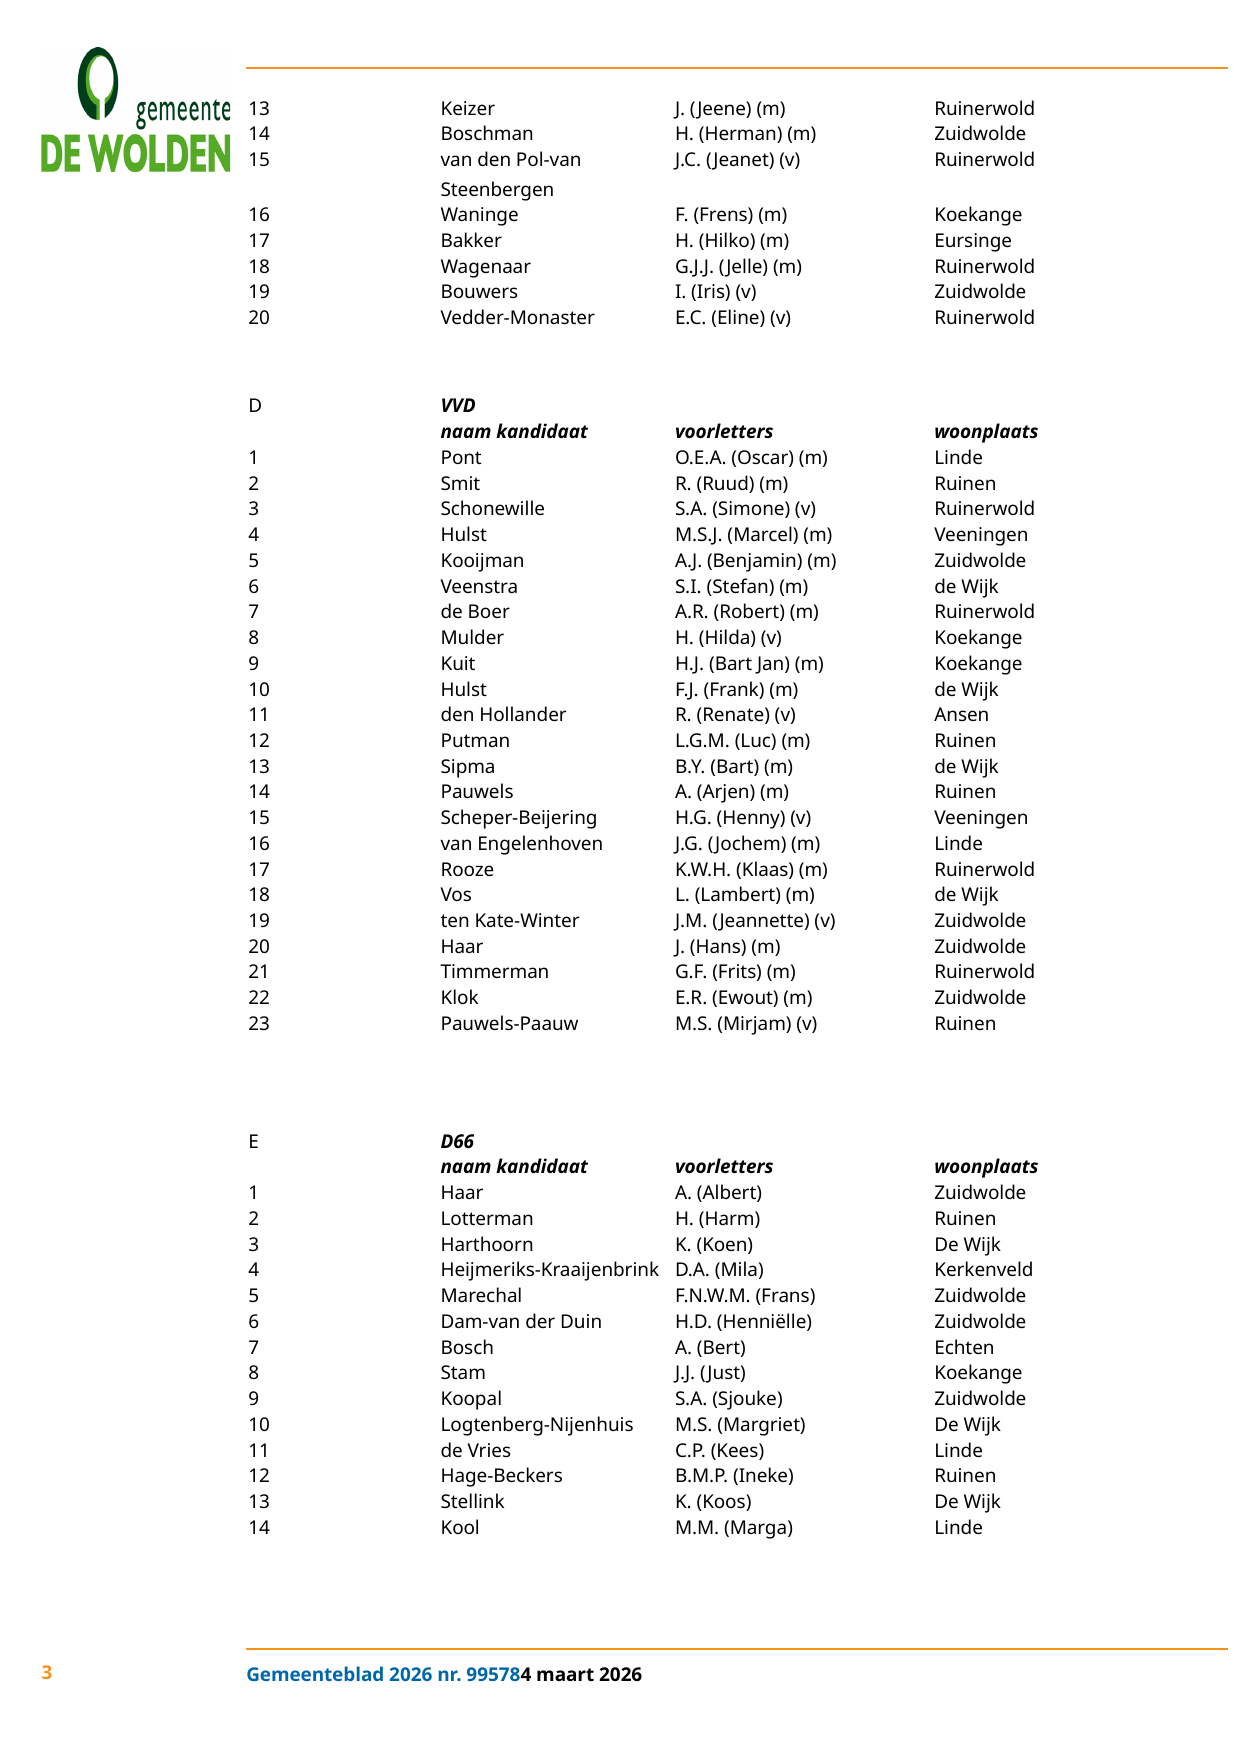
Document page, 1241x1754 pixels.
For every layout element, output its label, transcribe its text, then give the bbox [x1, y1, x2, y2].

table_cell Rooze [440, 856, 675, 882]
table_cell Stam [440, 1360, 675, 1385]
table_cell H.J. (Bart Jan) (m) [675, 650, 934, 676]
table_cell Veeningen [934, 804, 1152, 830]
table_cell Koekange [934, 624, 1152, 650]
table_header E [248, 1128, 440, 1154]
table_cell [248, 1154, 440, 1179]
table_cell Ruinerwold [934, 146, 1152, 202]
table_cell Heijmeriks-Kraaijenbrink [440, 1257, 675, 1282]
table_cell De Wijk [934, 1231, 1152, 1257]
table_cell Veenstra [440, 573, 675, 598]
table_cell Ruinen [934, 1205, 1152, 1231]
table_cell 20 [248, 305, 440, 330]
table_cell Lotterman [440, 1205, 675, 1231]
table_cell Linde [934, 1514, 1152, 1540]
table_cell naam kandidaat [440, 419, 675, 444]
table_cell den Hollander [440, 701, 675, 727]
table_cell Ruinerwold [934, 496, 1152, 521]
table_cell H. (Hilko) (m) [675, 227, 934, 253]
table_cell de Wijk [934, 573, 1152, 598]
table_cell Boschman [440, 121, 675, 146]
table_cell 11 [248, 701, 440, 727]
table_cell B.M.P. (Ineke) [675, 1463, 934, 1488]
table_cell 1 [248, 444, 440, 470]
table_cell Ruinen [934, 470, 1152, 496]
table_cell H. (Hilda) (v) [675, 624, 934, 650]
table_cell Ruinen [934, 727, 1152, 753]
table_cell 4 [248, 521, 440, 547]
table_cell S.I. (Stefan) (m) [675, 573, 934, 598]
table_cell M.S. (Margriet) [675, 1411, 934, 1437]
table_cell 6 [248, 1308, 440, 1334]
table_cell Zuidwolde [934, 547, 1152, 573]
table_cell 19 [248, 279, 440, 304]
table_cell D.A. (Mila) [675, 1257, 934, 1282]
table_cell Ruinerwold [934, 95, 1152, 121]
table_cell 13 [248, 753, 440, 779]
table_cell Timmerman [440, 959, 675, 984]
table_cell B.Y. (Bart) (m) [675, 753, 934, 779]
table_cell J. (Hans) (m) [675, 933, 934, 959]
table_cell Koekange [934, 1360, 1152, 1385]
table_header D [248, 393, 440, 418]
table_cell Klok [440, 985, 675, 1010]
table_cell Zuidwolde [934, 1180, 1152, 1205]
table_cell F.J. (Frank) (m) [675, 676, 934, 701]
table_cell de Vries [440, 1437, 675, 1462]
table_header D66 [440, 1128, 675, 1154]
table_cell 13 [248, 1488, 440, 1514]
table_cell Zuidwolde [934, 907, 1152, 933]
table_cell Zuidwolde [934, 1385, 1152, 1411]
table_cell R. (Ruud) (m) [675, 470, 934, 496]
table_cell 12 [248, 727, 440, 753]
table_cell G.F. (Frits) (m) [675, 959, 934, 984]
table_cell de Wijk [934, 882, 1152, 907]
table_cell 7 [248, 599, 440, 624]
table_cell 14 [248, 121, 440, 146]
table_cell L.G.M. (Luc) (m) [675, 727, 934, 753]
table_cell Zuidwolde [934, 933, 1152, 959]
table_cell Zuidwolde [934, 985, 1152, 1010]
table_cell Ruinerwold [934, 305, 1152, 330]
table_cell J. (Jeene) (m) [675, 95, 934, 121]
table_cell Ruinen [934, 1010, 1152, 1036]
table_cell De Wijk [934, 1488, 1152, 1514]
table_cell Putman [440, 727, 675, 753]
table_cell S.A. (Simone) (v) [675, 496, 934, 521]
table_cell Dam-van der Duin [440, 1308, 675, 1334]
table_cell 15 [248, 146, 440, 202]
table_cell 14 [248, 1514, 440, 1540]
table_cell 20 [248, 933, 440, 959]
table_cell 2 [248, 1205, 440, 1231]
table_cell Ruinerwold [934, 253, 1152, 279]
table_cell Linde [934, 830, 1152, 856]
table_cell Linde [934, 1437, 1152, 1462]
table_cell I. (Iris) (v) [675, 279, 934, 304]
table_cell A. (Bert) [675, 1334, 934, 1359]
table_cell woonplaats [934, 1154, 1152, 1179]
table_cell 21 [248, 959, 440, 984]
table_cell Koopal [440, 1385, 675, 1411]
table_header [675, 1128, 934, 1154]
table_cell Waninge [440, 202, 675, 227]
table_cell 12 [248, 1463, 440, 1488]
table_cell de Wijk [934, 753, 1152, 779]
table_cell Kuit [440, 650, 675, 676]
table_cell Ruinerwold [934, 856, 1152, 882]
table_cell 19 [248, 907, 440, 933]
table_cell Zuidwolde [934, 121, 1152, 146]
table_cell F. (Frens) (m) [675, 202, 934, 227]
table_cell 9 [248, 1385, 440, 1411]
table_cell Sipma [440, 753, 675, 779]
table_cell Eursinge [934, 227, 1152, 253]
table_cell voorletters [675, 419, 934, 444]
table_cell Zuidwolde [934, 1308, 1152, 1334]
table_cell J.J. (Just) [675, 1360, 934, 1385]
table_cell A.R. (Robert) (m) [675, 599, 934, 624]
table_cell 15 [248, 804, 440, 830]
table_cell Haar [440, 1180, 675, 1205]
table_cell 17 [248, 227, 440, 253]
table_cell E.R. (Ewout) (m) [675, 985, 934, 1010]
table_cell 8 [248, 624, 440, 650]
table_header VVD [440, 393, 675, 418]
table_cell de Wijk [934, 676, 1152, 701]
table_cell J.G. (Jochem) (m) [675, 830, 934, 856]
table_cell 18 [248, 882, 440, 907]
table_cell van Engelenhoven [440, 830, 675, 856]
table_cell C.P. (Kees) [675, 1437, 934, 1462]
table_cell 13 [248, 95, 440, 121]
table_cell Koekange [934, 202, 1152, 227]
table_cell Haar [440, 933, 675, 959]
table_cell 2 [248, 470, 440, 496]
table_cell G.J.J. (Jelle) (m) [675, 253, 934, 279]
table_cell [248, 419, 440, 444]
table_cell O.E.A. (Oscar) (m) [675, 444, 934, 470]
table_cell 1 [248, 1180, 440, 1205]
table_cell M.M. (Marga) [675, 1514, 934, 1540]
table_cell 5 [248, 1283, 440, 1308]
table_cell 9 [248, 650, 440, 676]
table_cell 16 [248, 202, 440, 227]
table_cell K. (Koos) [675, 1488, 934, 1514]
table_cell de Boer [440, 599, 675, 624]
table_cell 14 [248, 779, 440, 804]
table_cell Hulst [440, 676, 675, 701]
table_cell Logtenberg-Nijenhuis [440, 1411, 675, 1437]
table_cell 4 [248, 1257, 440, 1282]
table_cell H.G. (Henny) (v) [675, 804, 934, 830]
table_cell 3 [248, 1231, 440, 1257]
table_cell Ansen [934, 701, 1152, 727]
table_cell Keizer [440, 95, 675, 121]
table_cell Echten [934, 1334, 1152, 1359]
table_cell Veeningen [934, 521, 1152, 547]
table_cell Pauwels-Paauw [440, 1010, 675, 1036]
table_cell Schonewille [440, 496, 675, 521]
table_cell 23 [248, 1010, 440, 1036]
table_cell Koekange [934, 650, 1152, 676]
table_cell Pont [440, 444, 675, 470]
table_cell Hage-Beckers [440, 1463, 675, 1488]
table_cell A. (Arjen) (m) [675, 779, 934, 804]
table_cell Vedder-Monaster [440, 305, 675, 330]
table_cell Ruinen [934, 779, 1152, 804]
table_cell Bakker [440, 227, 675, 253]
table_cell Hulst [440, 521, 675, 547]
table_cell A.J. (Benjamin) (m) [675, 547, 934, 573]
table_cell Ruinen [934, 1463, 1152, 1488]
table_cell 7 [248, 1334, 440, 1359]
table_cell A. (Albert) [675, 1180, 934, 1205]
table_cell van den Pol-van Steenbergen [440, 146, 675, 202]
table_cell Linde [934, 444, 1152, 470]
table_cell 8 [248, 1360, 440, 1385]
table_cell E.C. (Eline) (v) [675, 305, 934, 330]
table_cell 11 [248, 1437, 440, 1462]
table_cell Bouwers [440, 279, 675, 304]
table_cell L. (Lambert) (m) [675, 882, 934, 907]
table_cell Mulder [440, 624, 675, 650]
table_cell K.W.H. (Klaas) (m) [675, 856, 934, 882]
picture [41, 47, 231, 172]
table_header [675, 393, 934, 418]
table_cell Zuidwolde [934, 1283, 1152, 1308]
table_cell Pauwels [440, 779, 675, 804]
table_cell 6 [248, 573, 440, 598]
table_cell R. (Renate) (v) [675, 701, 934, 727]
table_cell 22 [248, 985, 440, 1010]
table_cell De Wijk [934, 1411, 1152, 1437]
table_cell Kerkenveld [934, 1257, 1152, 1282]
table_cell H.D. (Henniëlle) [675, 1308, 934, 1334]
table_cell Smit [440, 470, 675, 496]
table_header [934, 393, 1152, 418]
table_cell 5 [248, 547, 440, 573]
table_cell Scheper-Beijering [440, 804, 675, 830]
table_cell K. (Koen) [675, 1231, 934, 1257]
table_cell Zuidwolde [934, 279, 1152, 304]
table_cell 10 [248, 1411, 440, 1437]
table_cell M.S.J. (Marcel) (m) [675, 521, 934, 547]
table_cell F.N.W.M. (Frans) [675, 1283, 934, 1308]
table_cell 10 [248, 676, 440, 701]
table_cell 17 [248, 856, 440, 882]
table_cell Vos [440, 882, 675, 907]
table_cell Marechal [440, 1283, 675, 1308]
table_cell Kool [440, 1514, 675, 1540]
table_cell M.S. (Mirjam) (v) [675, 1010, 934, 1036]
table_cell 18 [248, 253, 440, 279]
table_cell 16 [248, 830, 440, 856]
table_cell H. (Harm) [675, 1205, 934, 1231]
table_cell Harthoorn [440, 1231, 675, 1257]
table_cell Kooijman [440, 547, 675, 573]
table_cell woonplaats [934, 419, 1152, 444]
table_cell Wagenaar [440, 253, 675, 279]
table_header [934, 1128, 1152, 1154]
table_cell naam kandidaat [440, 1154, 675, 1179]
table_cell Ruinerwold [934, 959, 1152, 984]
table_cell Stellink [440, 1488, 675, 1514]
table_cell Ruinerwold [934, 599, 1152, 624]
table_cell J.C. (Jeanet) (v) [675, 146, 934, 202]
table_cell voorletters [675, 1154, 934, 1179]
table_cell H. (Herman) (m) [675, 121, 934, 146]
table_cell J.M. (Jeannette) (v) [675, 907, 934, 933]
table_cell 3 [248, 496, 440, 521]
table_cell Bosch [440, 1334, 675, 1359]
table_cell ten Kate-Winter [440, 907, 675, 933]
table_cell S.A. (Sjouke) [675, 1385, 934, 1411]
